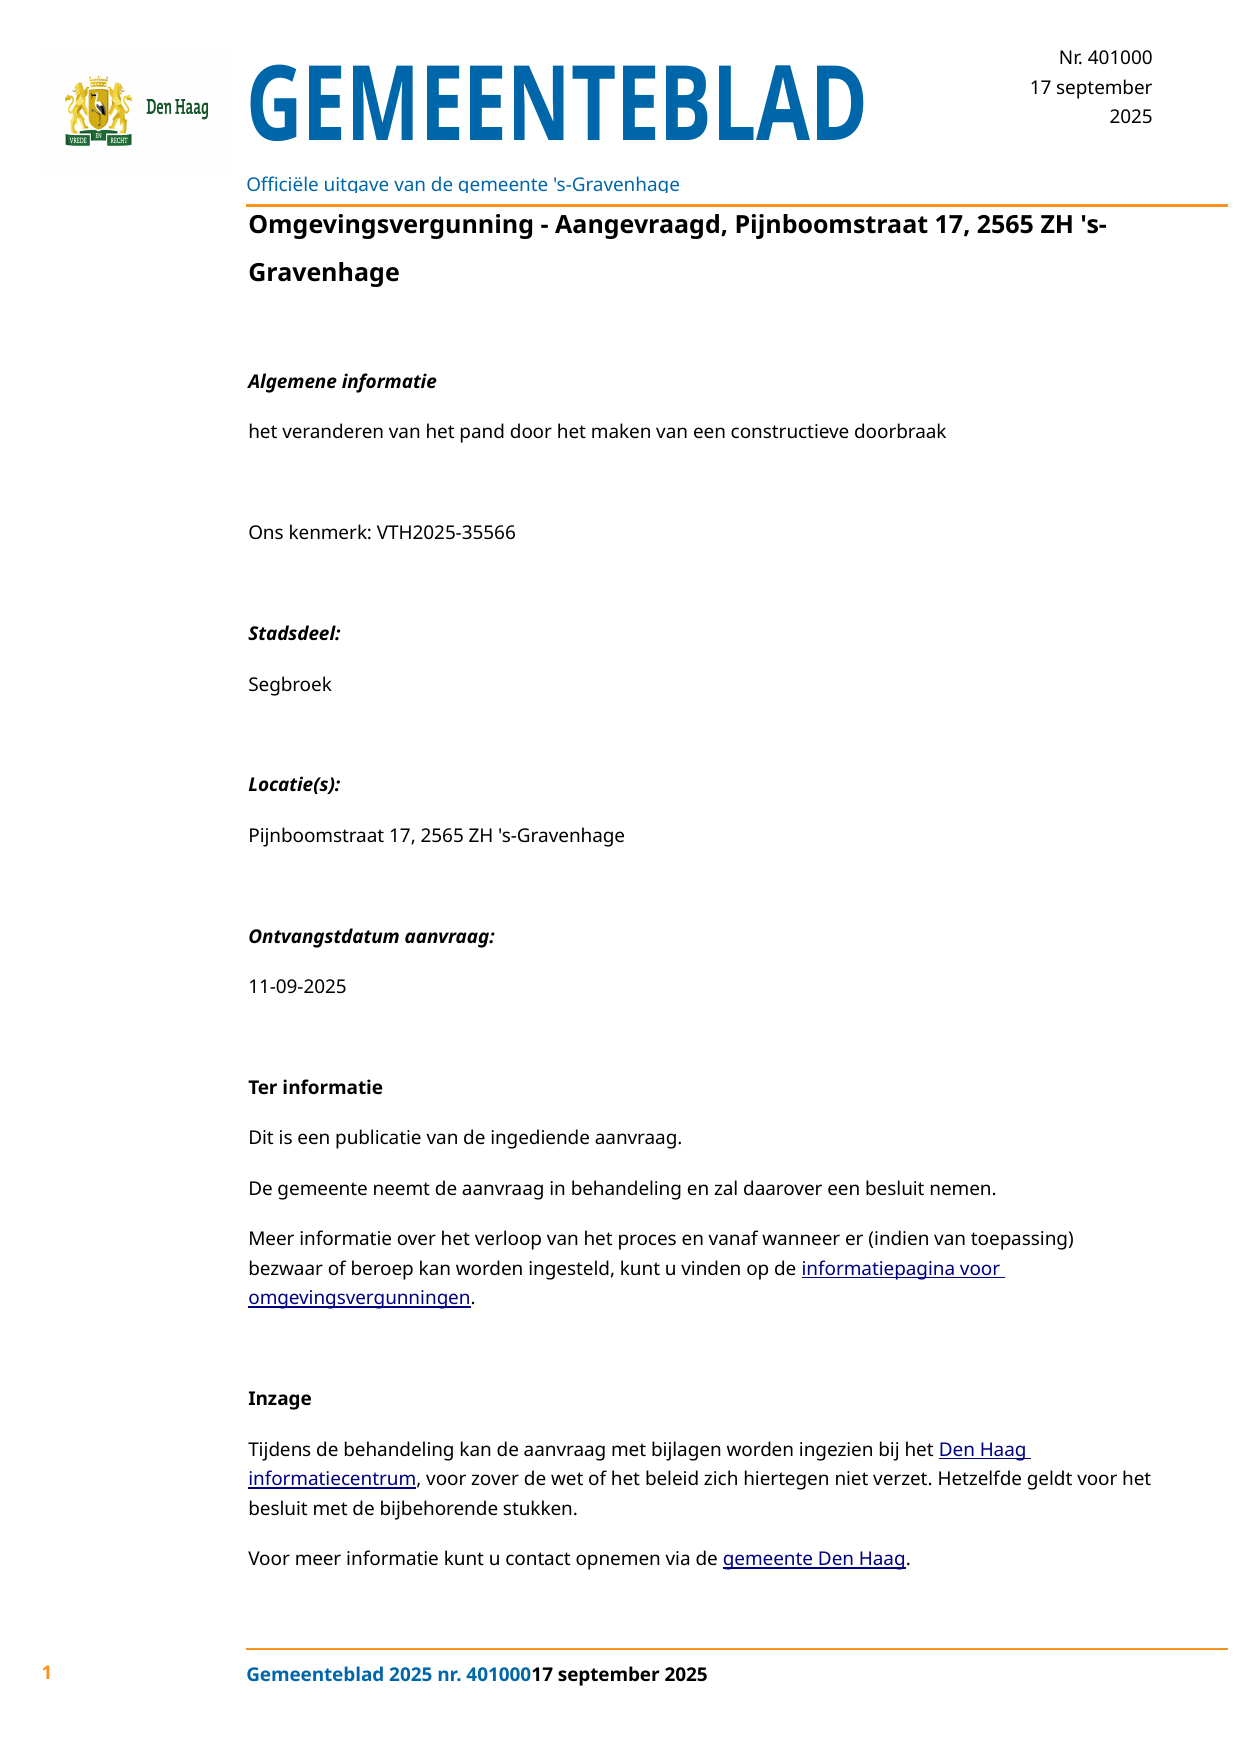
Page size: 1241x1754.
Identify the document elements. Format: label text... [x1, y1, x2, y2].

text 11-09-2025 [248, 973, 1152, 999]
text Ter informatie [248, 1074, 1152, 1100]
text het veranderen van het pand door het maken van een constructieve doorbraak [248, 419, 1152, 444]
text Stadsdeel: [248, 620, 1152, 646]
text Ontvangstdatum aanvraag: [248, 923, 1152, 949]
text Tijdens de behandeling kan de aanvraag met bijlagen worden ingezien bij het Den Haag informatiecentrum, voor zover de wet of het beleid zich hiertegen niet verzet. Hetzelfde geldt voor het besluit met de bijbehorende stukken. [248, 1436, 1152, 1521]
text Inzage [248, 1385, 1152, 1411]
text Ons kenmerk: VTH2025-35566 [248, 519, 1152, 545]
text Meer informatie over het verloop van het proces en vanaf wanneer er (indien van toepassing) bezwaar of beroep kan worden ingesteld, kunt u vinden op de informatiepagina voor omgevingsvergunningen. [248, 1225, 1152, 1310]
text Pijnboomstraat 17, 2565 ZH 's-Gravenhage [248, 822, 1152, 848]
text Segbroek [248, 671, 1152, 697]
text De gemeente neemt de aanvraag in behandeling en zal daarover een besluit nemen. [248, 1175, 1152, 1201]
text Omgevingsvergunning - Aangevraagd, Pijnboomstraat 17, 2565 ZH 's-Gravenhage [248, 207, 1152, 288]
text Locatie(s): [248, 772, 1152, 797]
picture [41, 47, 231, 172]
text Dit is een publicatie van de ingediende aanvraag. [248, 1124, 1152, 1150]
text Voor meer informatie kunt u contact opnemen via de gemeente Den Haag. [248, 1545, 1152, 1571]
text Algemene informatie [248, 368, 1152, 394]
